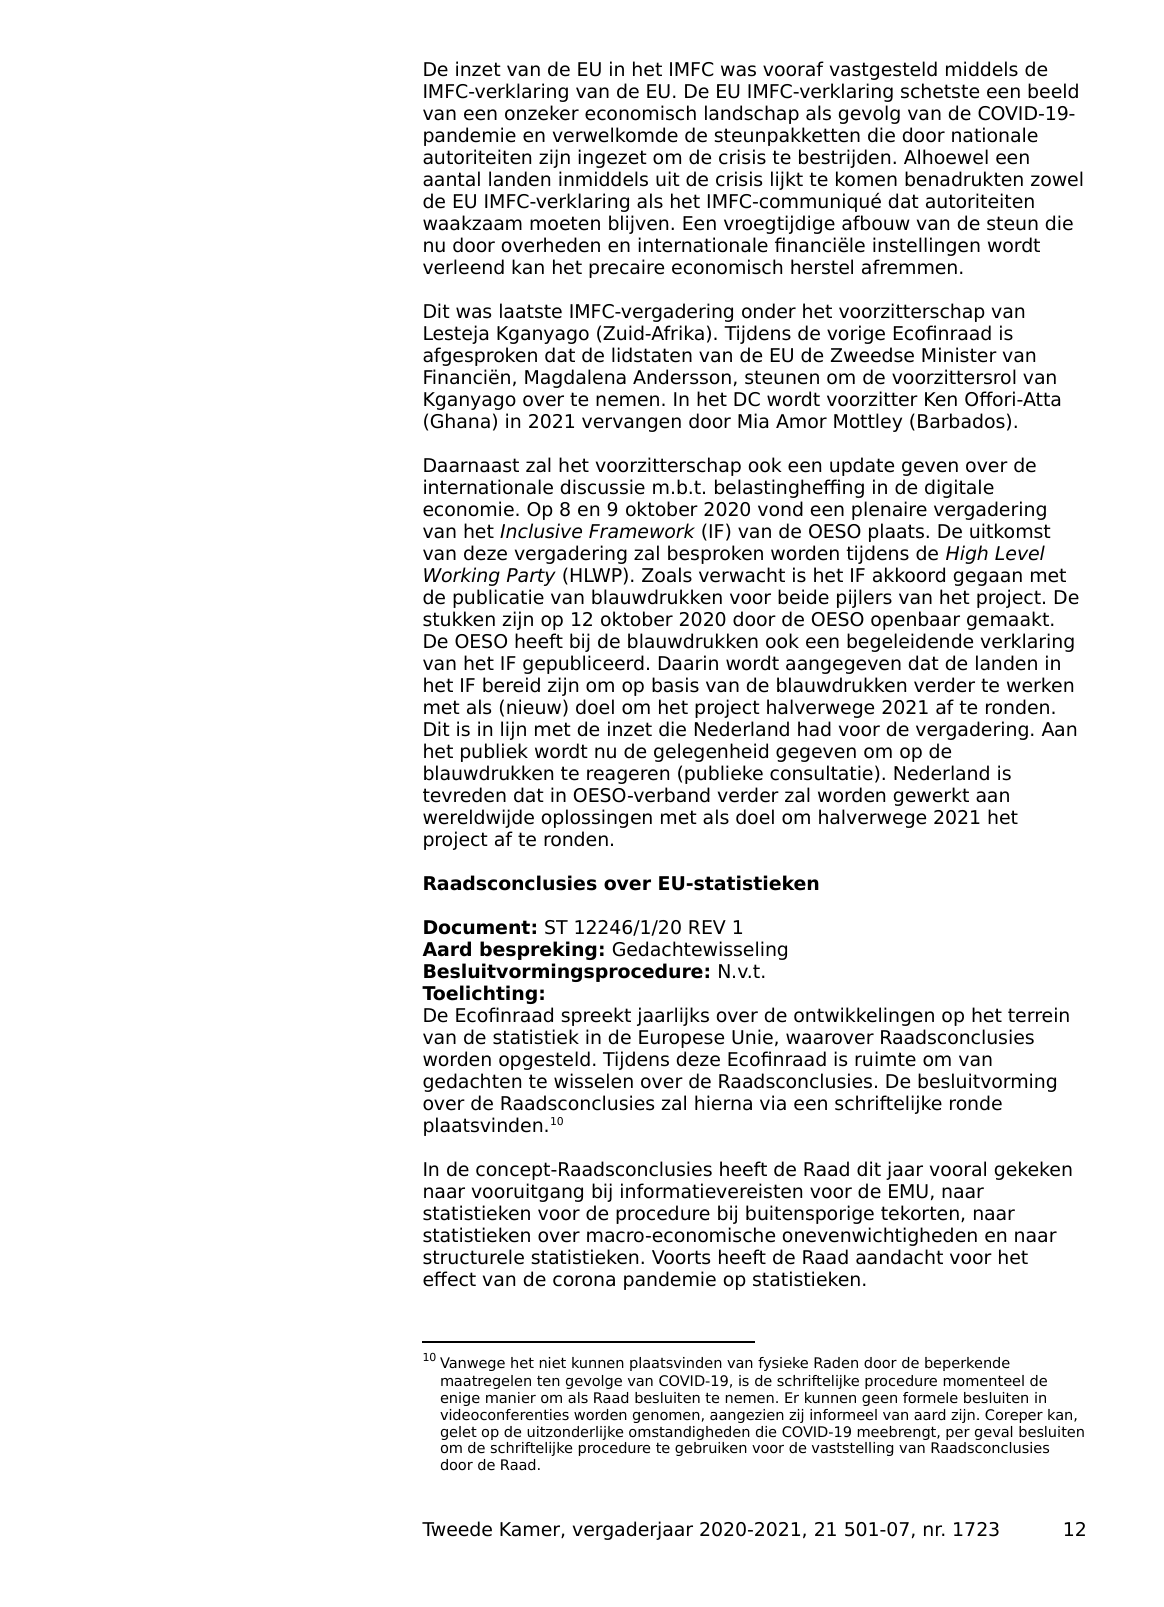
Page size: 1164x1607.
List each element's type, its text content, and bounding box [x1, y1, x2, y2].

text Document: ST 12246/1/20 REV 1 [422, 917, 1087, 939]
text Besluitvormingsprocedure: N.v.t. [422, 961, 1087, 983]
subtitle Raadsconclusies over EU-statistieken [422, 873, 1087, 895]
text De Ecofinraad spreekt jaarlijks over de ontwikkelingen op het terrein van de statistiek in de Europese Unie, waarover Raadsconclusies worden opgesteld. Tijdens deze Ecofinraad is ruimte om van gedachten te wisselen over de Raadsconclusies. De besluitvorming over de Raadsconclusies zal hierna via een schriftelijke ronde plaatsvinden. [422, 1005, 1087, 1137]
text Dit was laatste IMFC-vergadering onder het voorzitterschap van Lesteja Kganyago (Zuid-Afrika). Tijdens de vorige Ecofinraad is afgesproken dat de lidstaten van de EU de Zweedse Minister van Financiën, Magdalena Andersson, steunen om de voorzittersrol van Kganyago over te nemen. In het DC wordt voorzitter Ken Offori-Atta (Ghana) in 2021 vervangen door Mia Amor Mottley (Barbados). [422, 301, 1087, 433]
text In de concept-Raadsconclusies heeft de Raad dit jaar vooral gekeken naar vooruitgang bij informatievereisten voor de EMU, naar statistieken voor de procedure bij buitensporige tekorten, naar statistieken over macro-economische onevenwichtigheden en naar structurele statistieken. Voorts heeft de Raad aandacht voor het effect van de corona pandemie op statistieken. [422, 1159, 1087, 1291]
text Toelichting: [422, 983, 1087, 1005]
text Daarnaast zal het voorzitterschap ook een update geven over de internationale discussie m.b.t. belastingheffing in de digitale economie. Op 8 en 9 oktober 2020 vond een plenaire vergadering van het Inclusive Framework (IF) van de OESO plaats. De uitkomst van deze vergadering zal besproken worden tijdens de High Level Working Party (HLWP). Zoals verwacht is het IF akkoord gegaan met de publicatie van blauwdrukken voor beide pijlers van het project. De stukken zijn op 12 oktober 2020 door de OESO openbaar gemaakt. De OESO heeft bij de blauwdrukken ook een begeleidende verklaring van het IF gepubliceerd. Daarin wordt aangegeven dat de landen in het IF bereid zijn om op basis van de blauwdrukken verder te werken met als (nieuw) doel om het project halverwege 2021 af te ronden. Dit is in lijn met de inzet die Nederland had voor de vergadering. Aan het publiek wordt nu de gelegenheid gegeven om op de blauwdrukken te reageren (publieke consultatie). Nederland is tevreden dat in OESO-verband verder zal worden gewerkt aan wereldwijde oplossingen met als doel om halverwege 2021 het project af te ronden. [422, 455, 1087, 851]
text Aard bespreking: Gedachtewisseling [422, 939, 1087, 961]
text De inzet van de EU in het IMFC was vooraf vastgesteld middels de IMFC-verklaring van de EU. De EU IMFC-verklaring schetste een beeld van een onzeker economisch landschap als gevolg van de COVID-19-pandemie en verwelkomde de steunpakketten die door nationale autoriteiten zijn ingezet om de crisis te bestrijden. Alhoewel een aantal landen inmiddels uit de crisis lijkt te komen benadrukten zowel de EU IMFC-verklaring als het IMFC-communiqué dat autoriteiten waakzaam moeten blijven. Een vroegtijdige afbouw van de steun die nu door overheden en internationale financiële instellingen wordt verleend kan het precaire economisch herstel afremmen. [422, 59, 1087, 279]
text Vanwege het niet kunnen plaatsvinden van fysieke Raden door de beperkende maatregelen ten gevolge van COVID-19, is de schriftelijke procedure momenteel de enige manier om als Raad besluiten te nemen. Er kunnen geen formele besluiten in videoconferenties worden genomen, aangezien zij informeel van aard zijn. Coreper kan, gelet op de uitzonderlijke omstandigheden die COVID-19 meebrengt, per geval besluiten om de schriftelijke procedure te gebruiken voor de vaststelling van Raadsconclusies door de Raad. [422, 1351, 1087, 1474]
